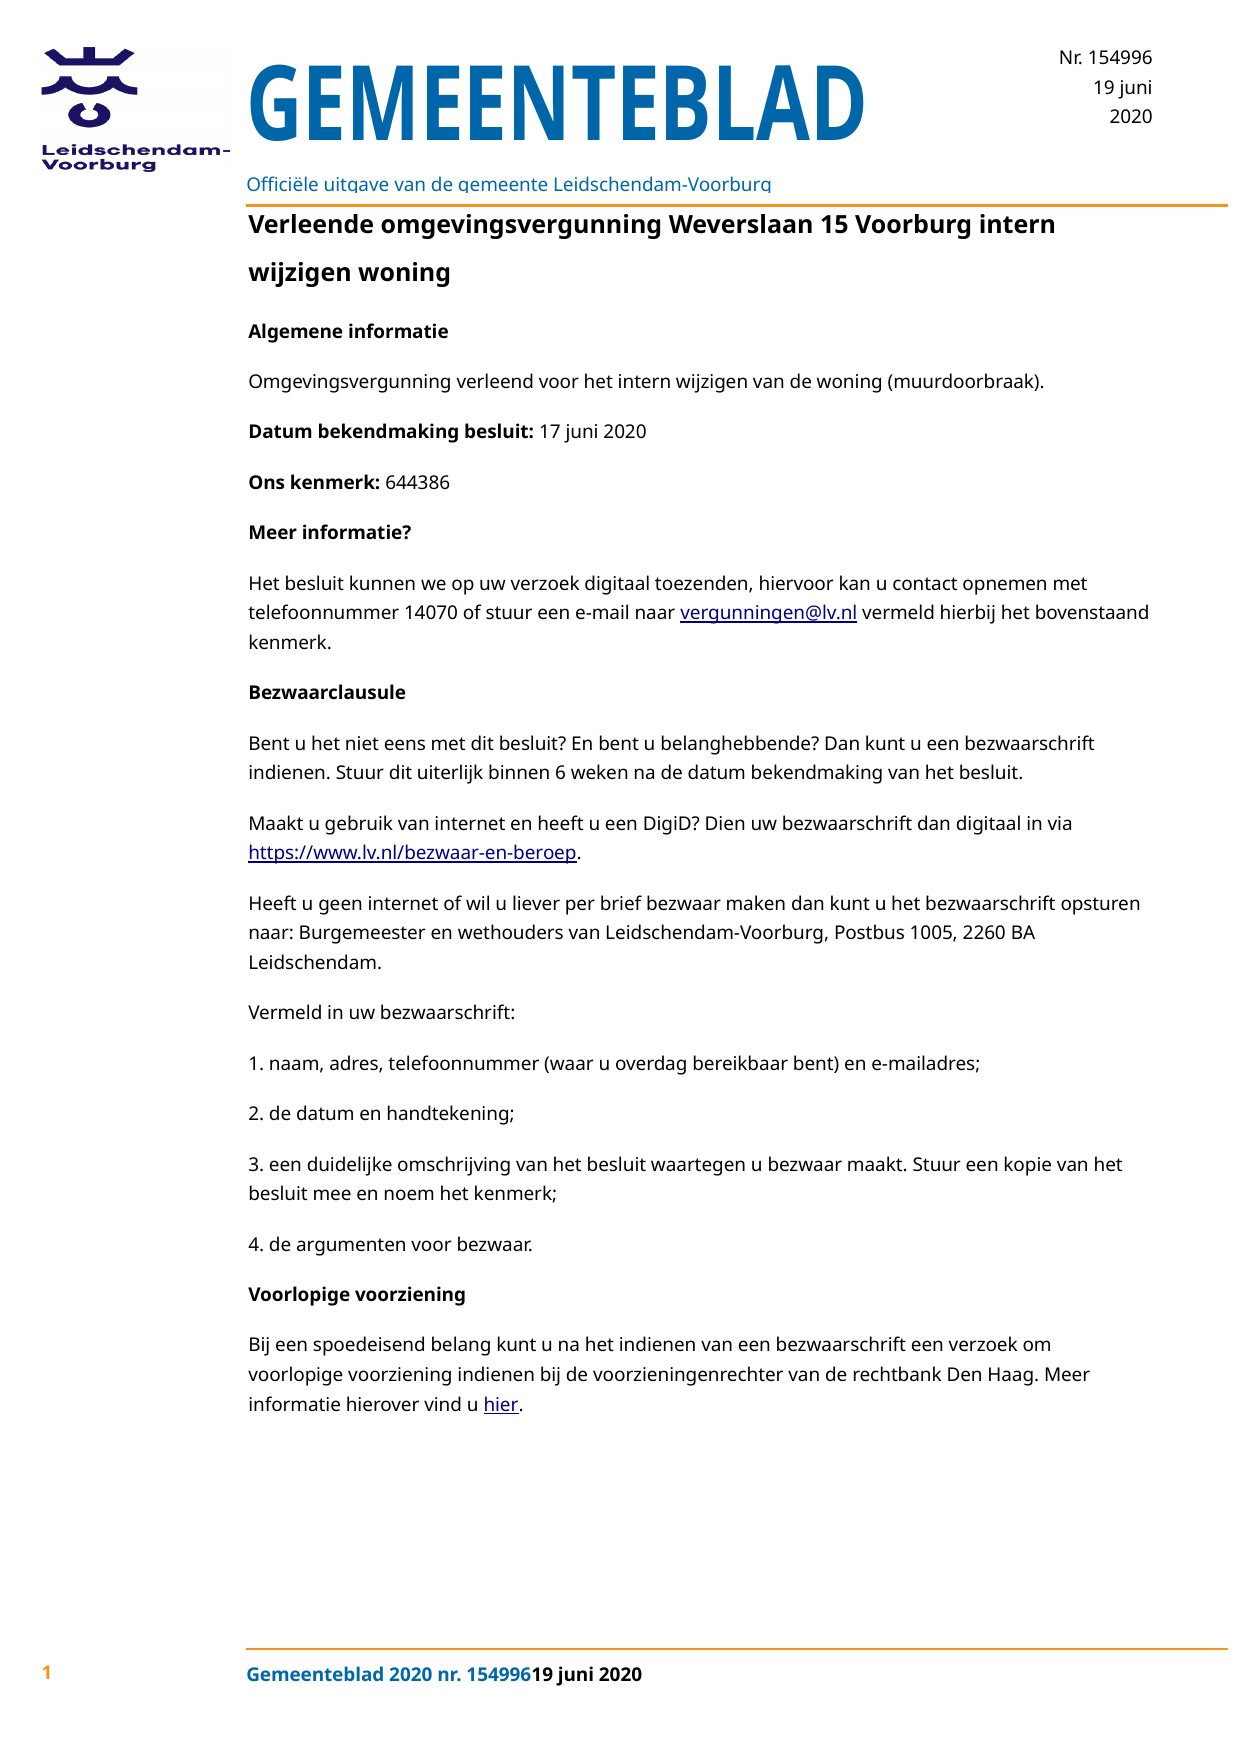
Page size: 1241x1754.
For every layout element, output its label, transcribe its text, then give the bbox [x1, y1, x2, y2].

text Voorlopige voorziening [248, 1281, 1152, 1307]
text Bezwaarclausule [248, 679, 1152, 705]
text Vermeld in uw bezwaarschrift: [248, 999, 1152, 1025]
text Algemene informatie [248, 318, 1152, 344]
text 3. een duidelijke omschrijving van het besluit waartegen u bezwaar maakt. Stuur een kopie van het besluit mee en noem het kenmerk; [248, 1151, 1152, 1206]
text Datum bekendmaking besluit: 17 juni 2020 [248, 419, 1152, 444]
text Het besluit kunnen we op uw verzoek digitaal toezenden, hiervoor kan u contact opnemen met telefoonnummer 14070 of stuur een e-mail naar vergunningen@lv.nl vermeld hierbij het bovenstaand kenmerk. [248, 570, 1152, 655]
text Maakt u gebruik van internet en heeft u een DigiD? Dien uw bezwaarschrift dan digitaal in via https://www.lv.nl/bezwaar-en-beroep. [248, 810, 1152, 865]
text Verleende omgevingsvergunning Weverslaan 15 Voorburg intern wijzigen woning [248, 207, 1152, 288]
text Heeft u geen internet of wil u liever per brief bezwaar maken dan kunt u het bezwaarschrift opsturen naar: Burgemeester en wethouders van Leidschendam-Voorburg, Postbus 1005, 2260 BA Leidschendam. [248, 890, 1152, 975]
picture [41, 47, 231, 172]
text Ons kenmerk: 644386 [248, 469, 1152, 495]
text Meer informatie? [248, 519, 1152, 545]
text 2. de datum en handtekening; [248, 1100, 1152, 1126]
text Bent u het niet eens met dit besluit? En bent u belanghebbende? Dan kunt u een bezwaarschrift indienen. Stuur dit uiterlijk binnen 6 weken na de datum bekendmaking van het besluit. [248, 730, 1152, 785]
text Omgevingsvergunning verleend voor het intern wijzigen van de woning (muurdoorbraak). [248, 368, 1152, 394]
text 4. de argumenten voor bezwaar. [248, 1231, 1152, 1257]
text Bij een spoedeisend belang kunt u na het indienen van een bezwaarschrift een verzoek om voorlopige voorziening indienen bij de voorzieningenrechter van de rechtbank Den Haag. Meer informatie hierover vind u hier. [248, 1332, 1152, 1417]
text 1. naam, adres, telefoonnummer (waar u overdag bereikbaar bent) en e-mailadres; [248, 1050, 1152, 1076]
